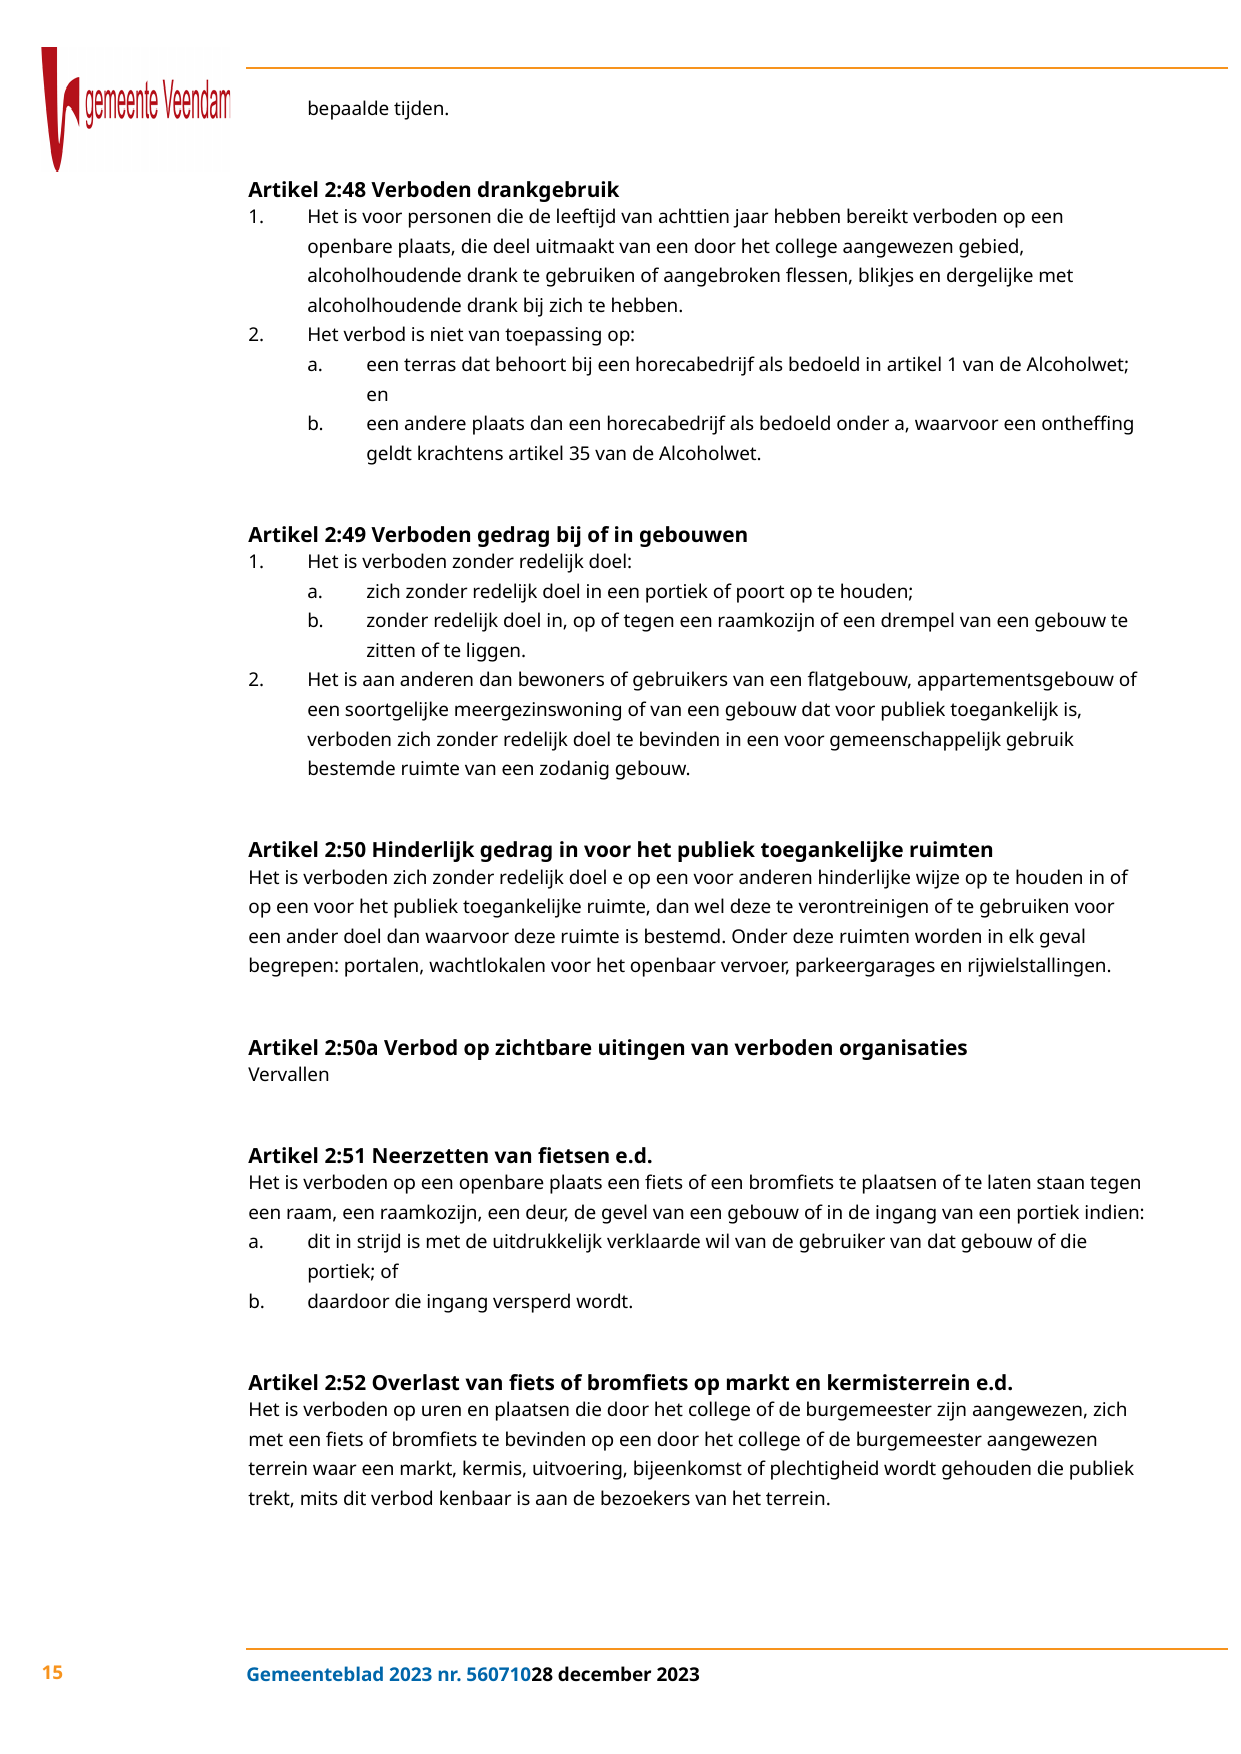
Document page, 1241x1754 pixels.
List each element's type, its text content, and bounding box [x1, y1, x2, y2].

list daardoor die ingang versperd wordt. [248, 1288, 1152, 1313]
text Artikel 2:51 Neerzetten van fietsen e.d. [248, 1141, 1152, 1169]
text Artikel 2:50 Hinderlijk gedrag in voor het publiek toegankelijke ruimten [248, 835, 1152, 864]
list Het is aan anderen dan bewoners of gebruikers van een flatgebouw, appartementsgebouw of een soortgelijke meergezinswoning of van een gebouw dat voor publiek toegankelijk is, verboden zich zonder redelijk doel te bevinden in een voor gemeenschappelijk gebruik bestemde ruimte van een zodanig gebouw. [248, 667, 1152, 781]
list zonder redelijk doel in, op of tegen een raamkozijn of een drempel van een gebouw te zitten of te liggen. [307, 607, 1152, 663]
list Het is verboden zonder redelijk doel: [248, 548, 1152, 574]
list bepaalde tijden. [248, 95, 1152, 121]
text Artikel 2:52 Overlast van fiets of bromfiets op markt en kermisterrein e.d. [248, 1368, 1152, 1396]
text Het is verboden op een openbare plaats een fiets of een bromfiets te plaatsen of te laten staan tegen een raam, een raamkozijn, een deur, de gevel van een gebouw of in de ingang van een portiek indien: [248, 1169, 1152, 1225]
list dit in strijd is met de uitdrukkelijk verklaarde wil van de gebruiker van dat gebouw of die portiek; of [248, 1229, 1152, 1284]
text Artikel 2:48 Verboden drankgebruik [248, 175, 1152, 203]
text Artikel 2:50a Verbod op zichtbare uitingen van verboden organisaties [248, 1033, 1152, 1061]
list zich zonder redelijk doel in een portiek of poort op te houden; [307, 578, 1152, 604]
text Het is verboden op uren en plaatsen die door het college of de burgemeester zijn aangewezen, zich met een fiets of bromfiets te bevinden op een door het college of de burgemeester aangewezen terrein waar een markt, kermis, uitvoering, bijeenkomst of plechtigheid wordt gehouden die publiek trekt, mits dit verbod kenbaar is aan de bezoekers van het terrein. [248, 1396, 1152, 1511]
text Artikel 2:49 Verboden gedrag bij of in gebouwen [248, 520, 1152, 548]
list Het verbod is niet van toepassing op: [248, 322, 1152, 347]
text Vervallen [248, 1061, 1152, 1087]
picture [41, 47, 231, 172]
text Het is verboden zich zonder redelijk doel e op een voor anderen hinderlijke wijze op te houden in of op een voor het publiek toegankelijke ruimte, dan wel deze te verontreinigen of te gebruiken voor een ander doel dan waarvoor deze ruimte is bestemd. Onder deze ruimten worden in elk geval begrepen: portalen, wachtlokalen voor het openbaar vervoer, parkeergarages en rijwielstallingen. [248, 864, 1152, 978]
list een terras dat behoort bij een horecabedrijf als bedoeld in artikel 1 van de Alcoholwet; en [307, 351, 1152, 406]
list een andere plaats dan een horecabedrijf als bedoeld onder a, waarvoor een ontheffing geldt krachtens artikel 35 van de Alcoholwet. [307, 410, 1152, 466]
list Het is voor personen die de leeftijd van achttien jaar hebben bereikt verboden op een openbare plaats, die deel uitmaakt van een door het college aangewezen gebied, alcoholhoudende drank te gebruiken of aangebroken flessen, blikjes en dergelijke met alcoholhoudende drank bij zich te hebben. [248, 203, 1152, 318]
